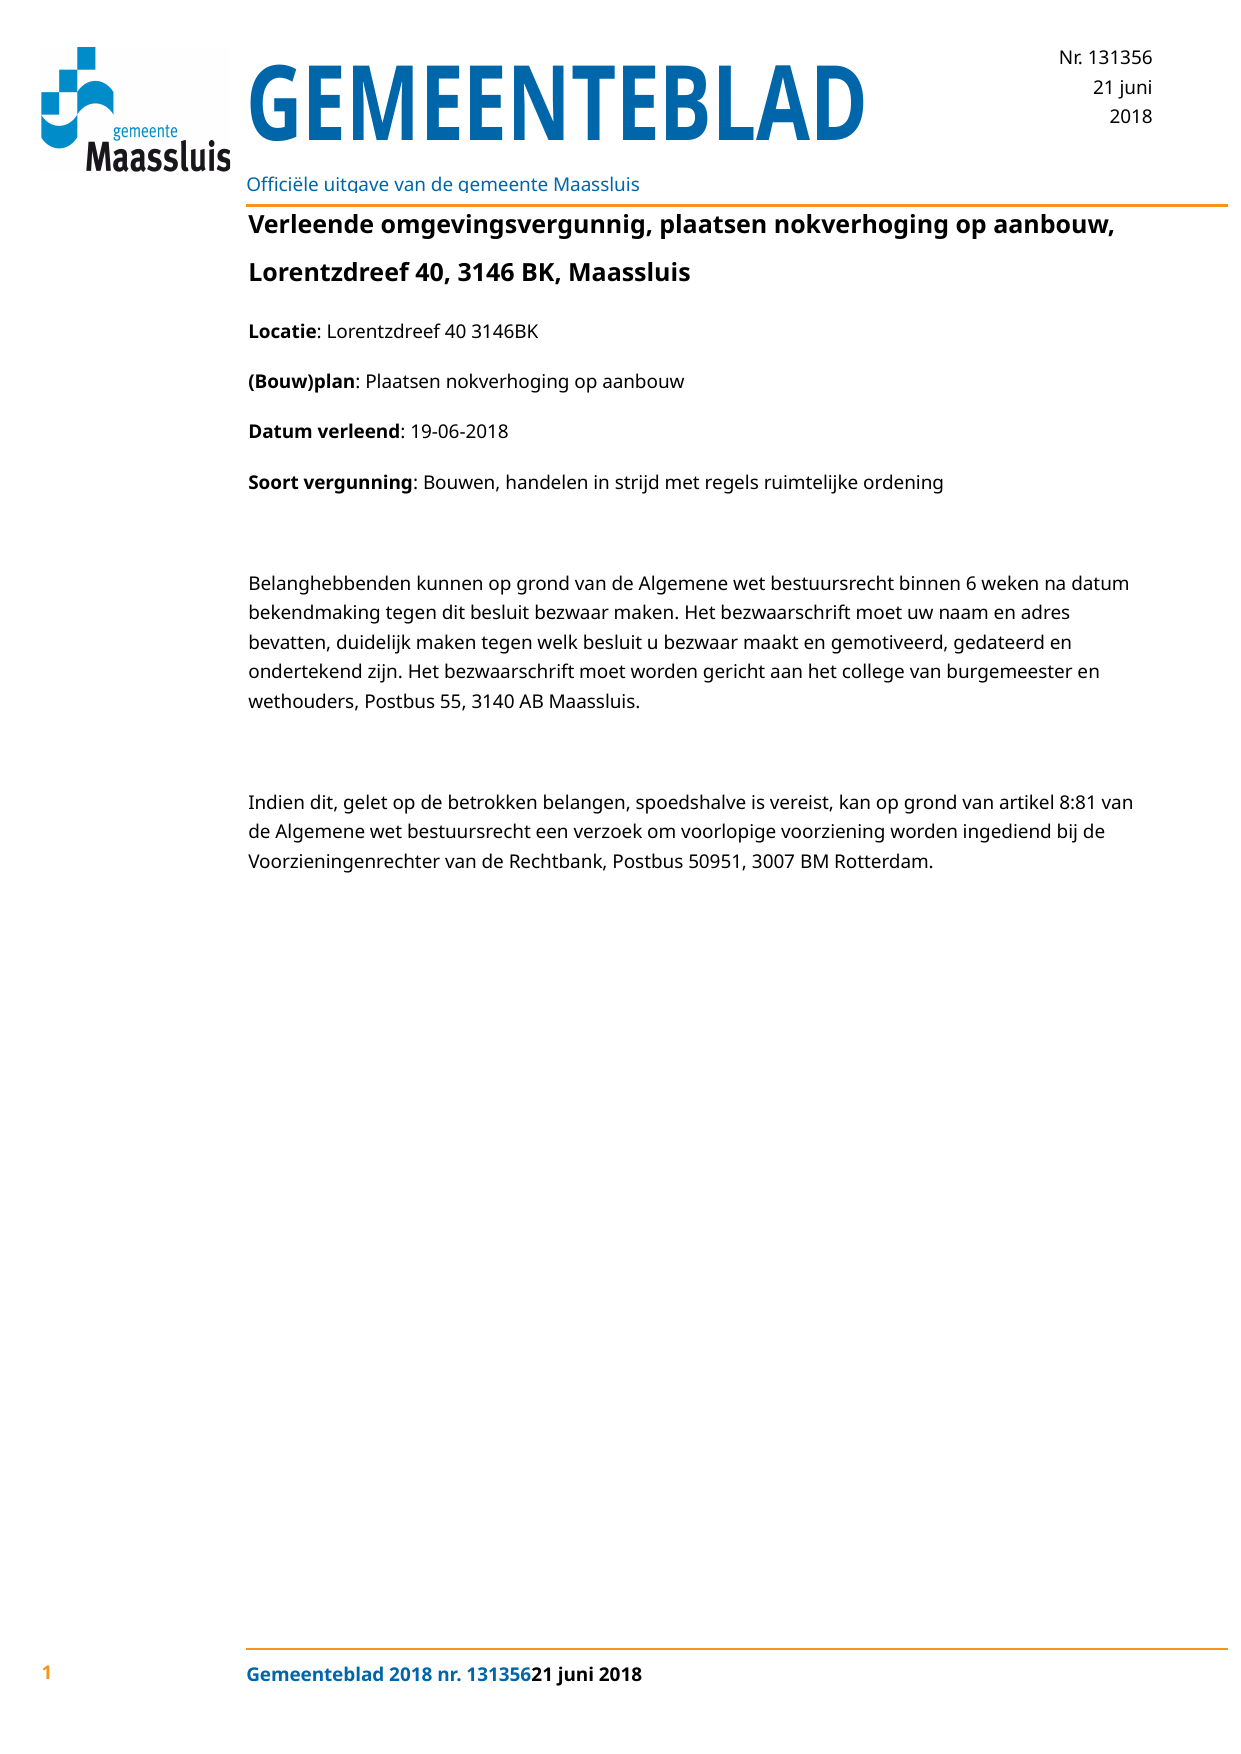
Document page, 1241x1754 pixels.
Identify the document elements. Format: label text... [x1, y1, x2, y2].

text Locatie: Lorentzdreef 40 3146BK [248, 318, 1152, 344]
picture [41, 47, 231, 172]
text Datum verleend: 19-06-2018 [248, 419, 1152, 444]
text Belanghebbenden kunnen op grond van de Algemene wet bestuursrecht binnen 6 weken na datum bekendmaking tegen dit besluit bezwaar maken. Het bezwaarschrift moet uw naam en adres bevatten, duidelijk maken tegen welk besluit u bezwaar maakt en gemotiveerd, gedateerd en ondertekend zijn. Het bezwaarschrift moet worden gericht aan het college van burgemeester en wethouders, Postbus 55, 3140 AB Maassluis. [248, 570, 1152, 714]
text Indien dit, gelet op de betrokken belangen, spoedshalve is vereist, kan op grond van artikel 8:81 van de Algemene wet bestuursrecht een verzoek om voorlopige voorziening worden ingediend bij de Voorzieningenrechter van de Rechtbank, Postbus 50951, 3007 BM Rotterdam. [248, 789, 1152, 874]
picture [41, 47, 77, 92]
text Verleende omgevingsvergunnig, plaatsen nokverhoging op aanbouw, Lorentzdreef 40, 3146 BK, Maassluis [248, 207, 1152, 288]
text Soort vergunning: Bouwen, handelen in strijd met regels ruimtelijke ordening [248, 469, 1152, 495]
text (Bouw)plan: Plaatsen nokverhoging op aanbouw [248, 368, 1152, 394]
